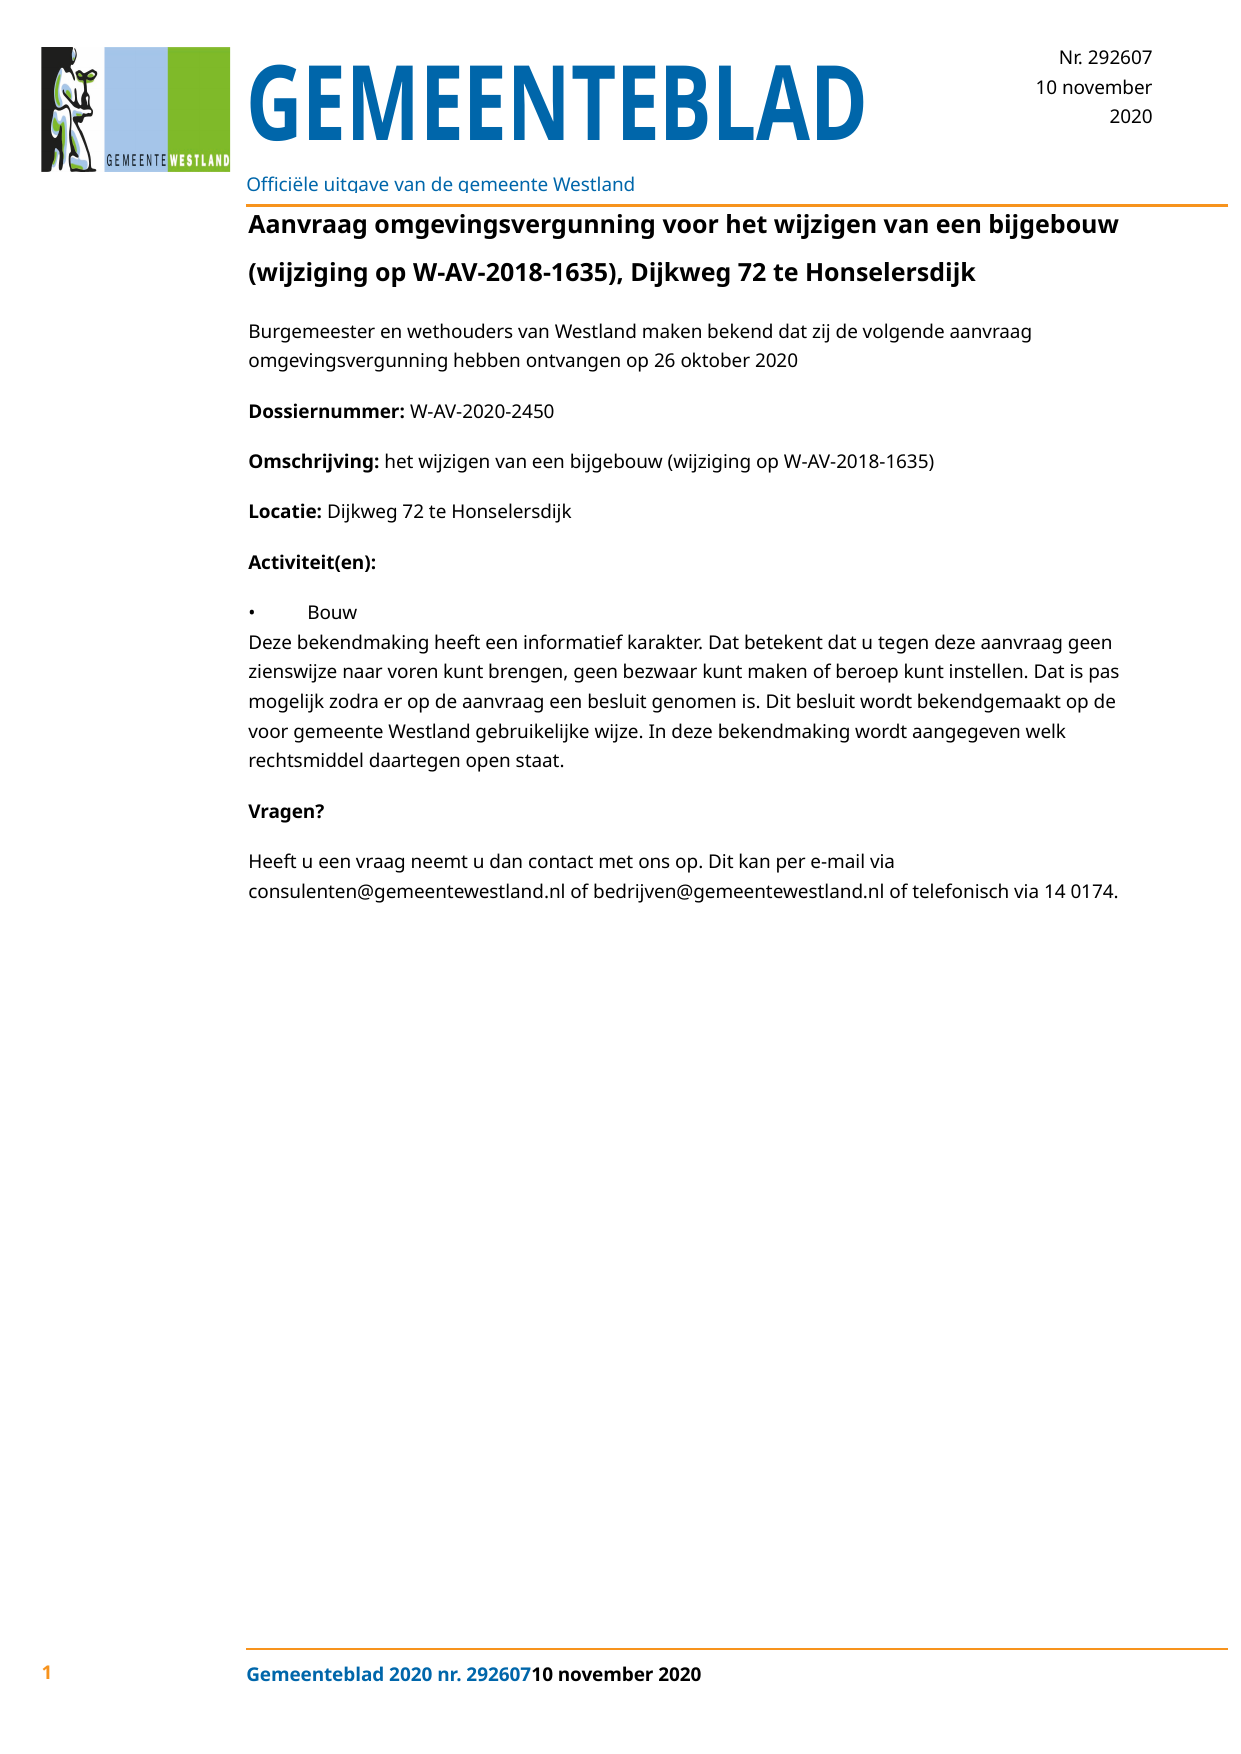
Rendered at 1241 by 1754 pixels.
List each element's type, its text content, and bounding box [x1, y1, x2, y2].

text Aanvraag omgevingsvergunning voor het wijzigen van een bijgebouw (wijziging op W-AV-2018-1635), Dijkweg 72 te Honselersdijk [248, 207, 1152, 288]
text Locatie: Dijkweg 72 te Honselersdijk [248, 499, 1152, 524]
text Omschrijving: het wijzigen van een bijgebouw (wijziging op W-AV-2018-1635) [248, 448, 1152, 474]
text Activiteit(en): [248, 549, 1152, 575]
text Burgemeester en wethouders van Westland maken bekend dat zij de volgende aanvraag omgevingsvergunning hebben ontvangen op 26 oktober 2020 [248, 318, 1152, 373]
text Vragen? [248, 798, 1152, 824]
list Bouw [248, 599, 1152, 625]
picture [41, 47, 231, 172]
text Heeft u een vraag neemt u dan contact met ons op. Dit kan per e-mail via consulenten@gemeentewestland.nl of bedrijven@gemeentewestland.nl of telefonisch via 14 0174. [248, 848, 1152, 904]
text Deze bekendmaking heeft een informatief karakter. Dat betekent dat u tegen deze aanvraag geen zienswijze naar voren kunt brengen, geen bezwaar kunt maken of beroep kunt instellen. Dat is pas mogelijk zodra er op de aanvraag een besluit genomen is. Dit besluit wordt bekendgemaakt op de voor gemeente Westland gebruikelijke wijze. In deze bekendmaking wordt aangegeven welk rechtsmiddel daartegen open staat. [248, 629, 1152, 773]
text Dossiernummer: W-AV-2020-2450 [248, 398, 1152, 424]
